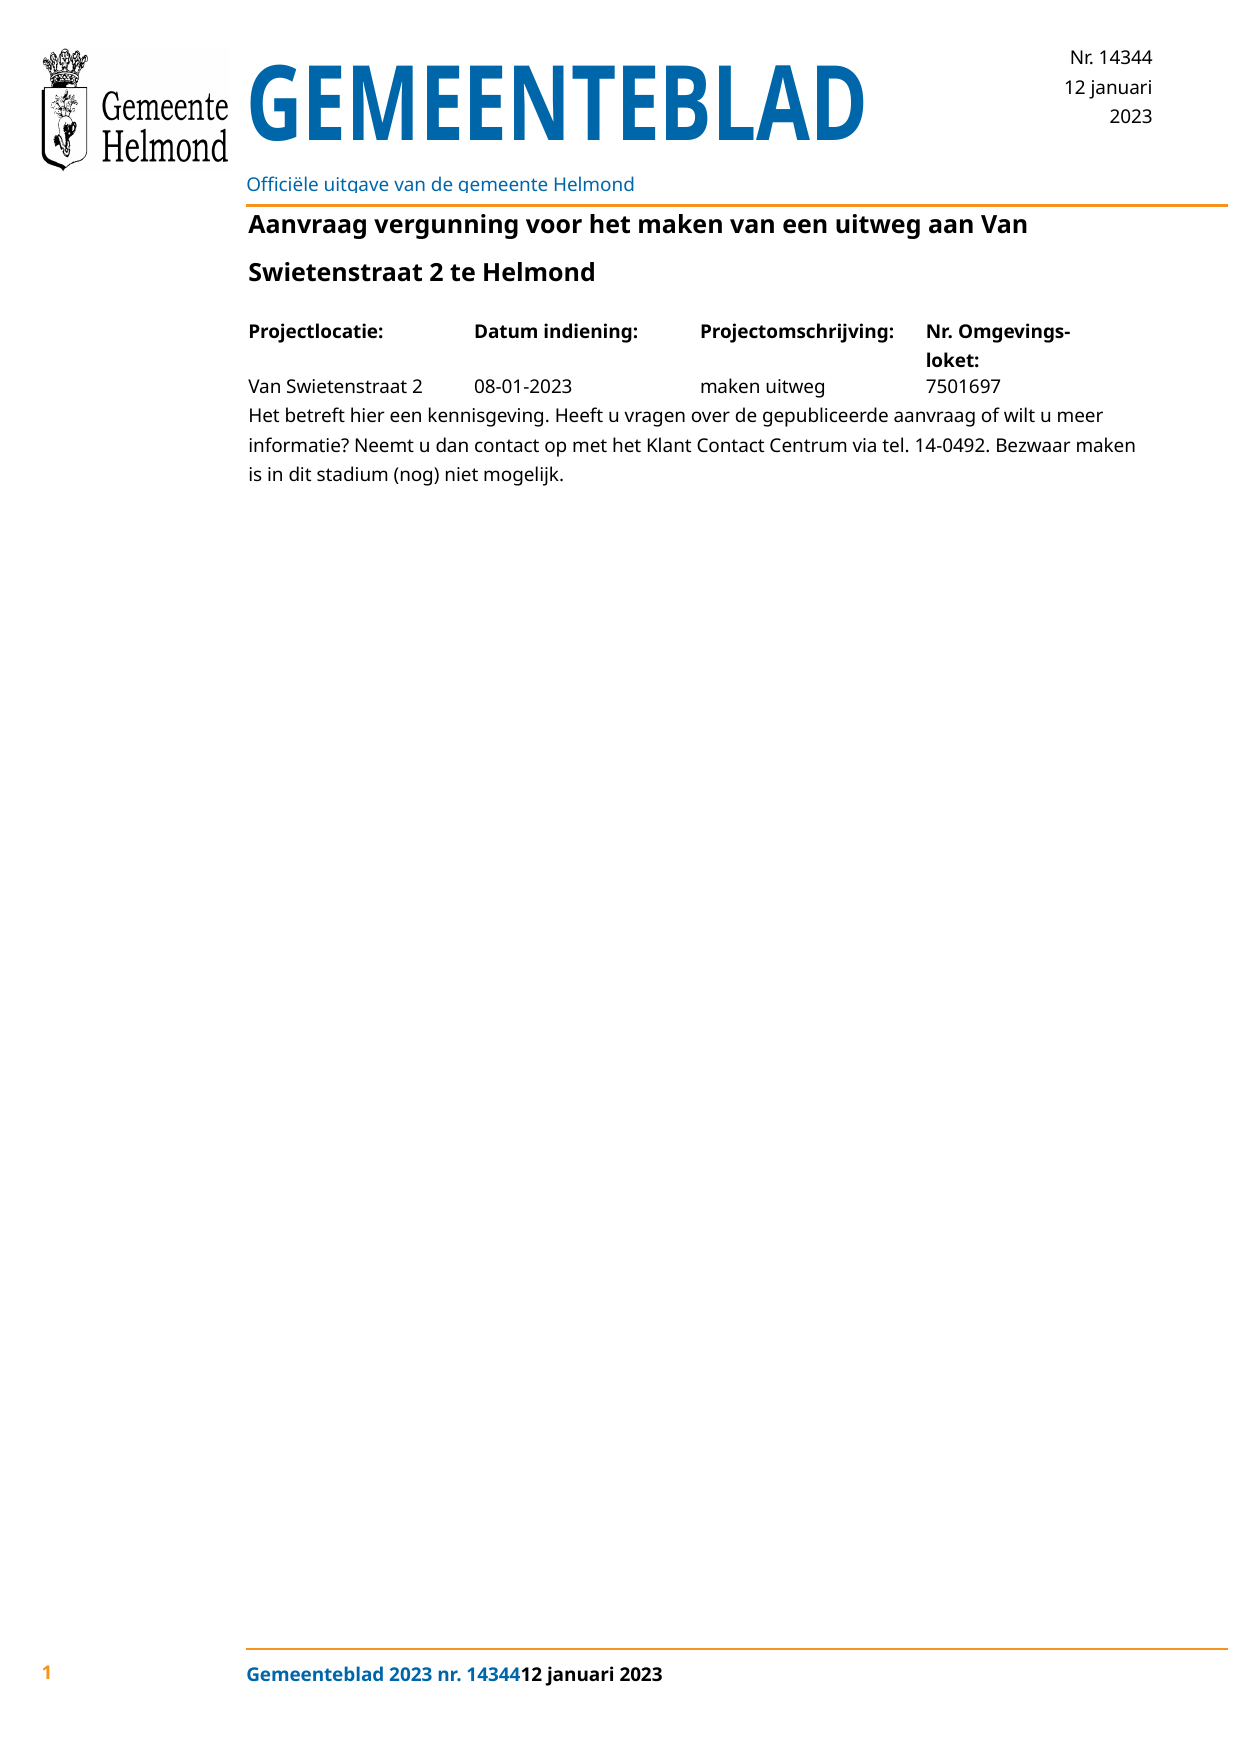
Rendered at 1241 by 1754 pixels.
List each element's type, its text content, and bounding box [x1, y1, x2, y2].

text Aanvraag vergunning voor het maken van een uitweg aan Van Swietenstraat 2 te Helmond [248, 207, 1152, 288]
table_cell 7501697 [926, 373, 1152, 399]
table_cell 08-01-2023 [474, 373, 700, 399]
table_header Projectomschrijving: [700, 318, 926, 373]
table_header Nr. Omgevings- loket: [926, 318, 1152, 373]
text Het betreft hier een kennisgeving. Heeft u vragen over de gepubliceerde aanvraag of wilt u meer informatie? Neemt u dan contact op met het Klant Contact Centrum via tel. 14-0492. Bezwaar maken is in dit stadium (nog) niet mogelijk. [248, 402, 1152, 487]
table_cell Van Swietenstraat 2 [248, 373, 474, 399]
table_cell maken uitweg [700, 373, 926, 399]
table_header Datum indiening: [474, 318, 700, 373]
table_header Projectlocatie: [248, 318, 474, 373]
picture [41, 47, 231, 172]
